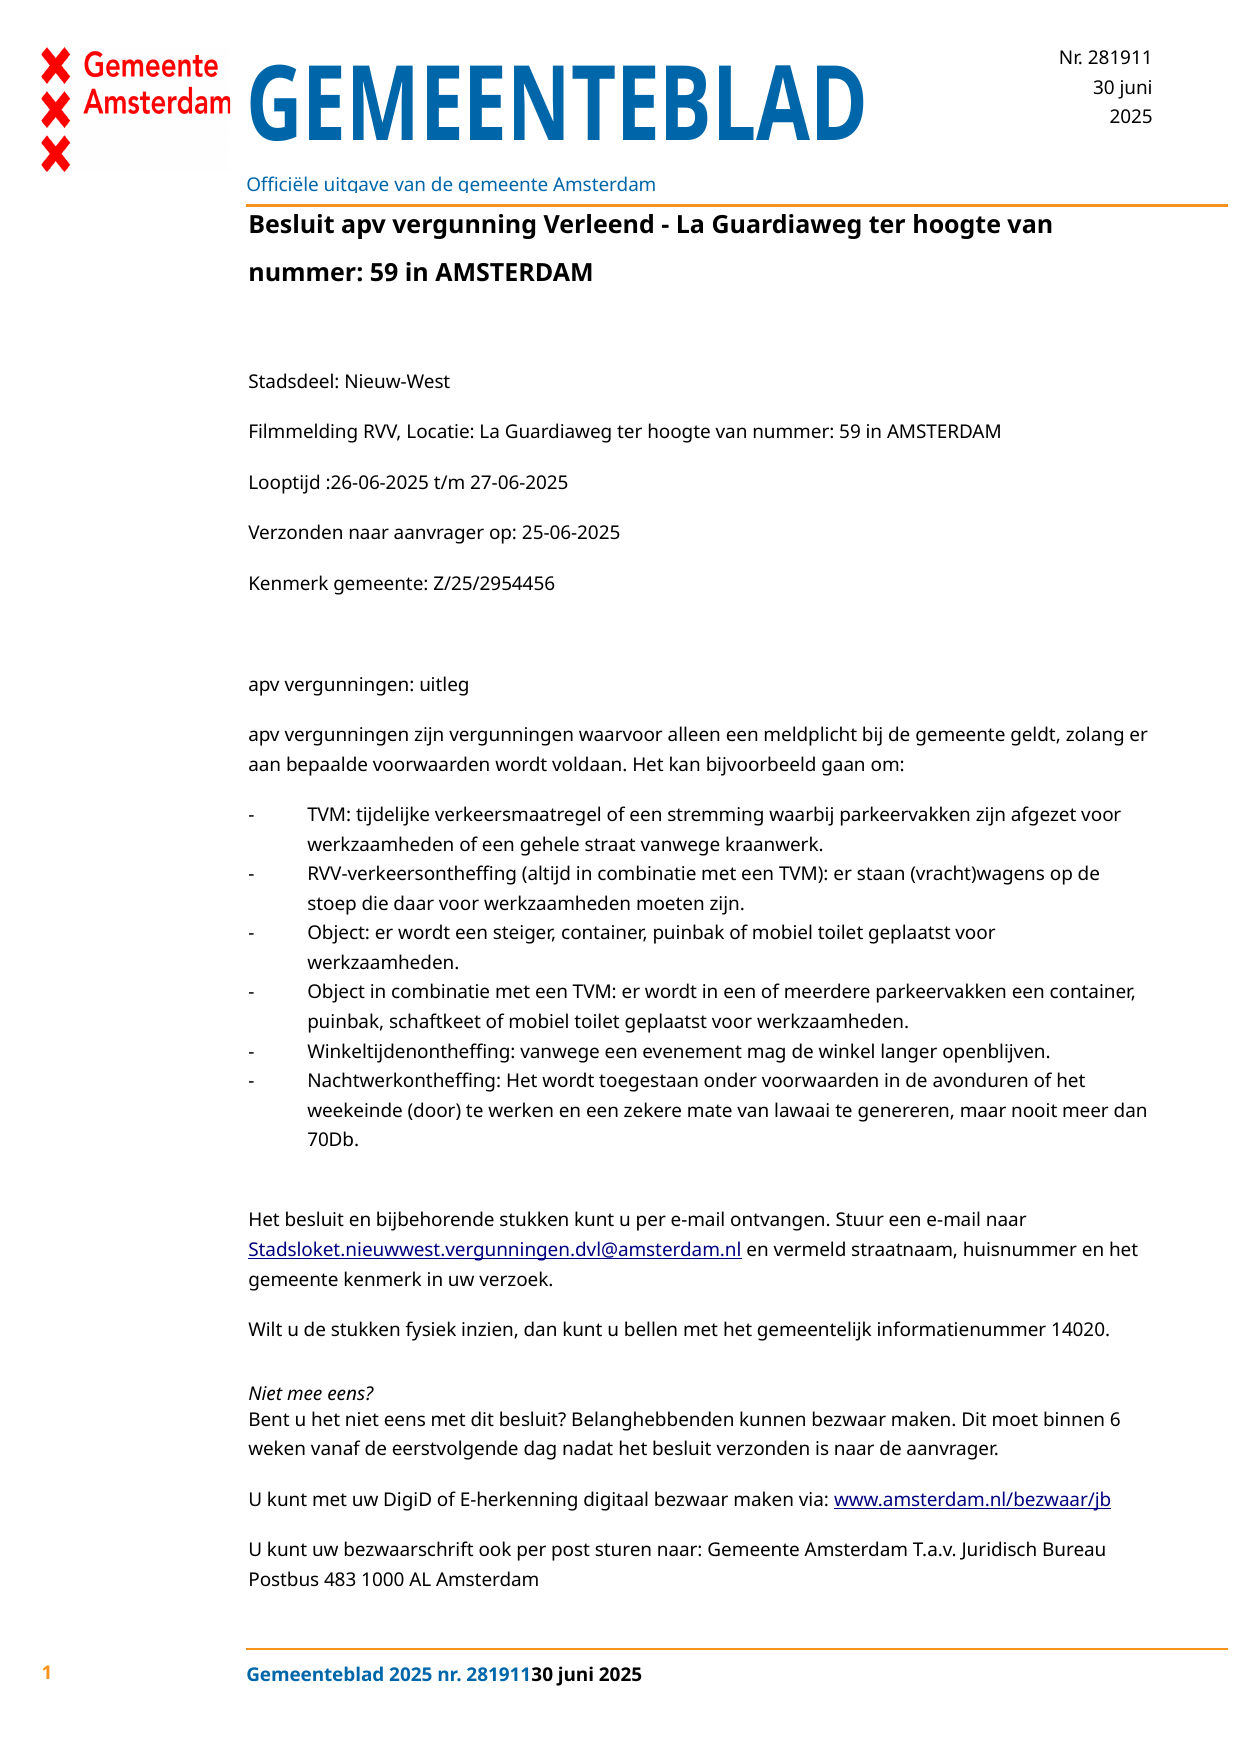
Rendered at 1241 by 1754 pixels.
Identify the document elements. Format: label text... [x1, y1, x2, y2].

list Winkeltijdenontheffing: vanwege een evenement mag de winkel langer openblijven. [248, 1038, 1152, 1064]
text Verzonden naar aanvrager op: 25-06-2025 [248, 519, 1152, 545]
text Looptijd :26-06-2025 t/m 27-06-2025 [248, 469, 1152, 495]
list RVV-verkeersontheffing (altijd in combinatie met een TVM): er staan (vracht)wagens op de stoep die daar voor werkzaamheden moeten zijn. [248, 860, 1152, 916]
list Object: er wordt een steiger, container, puinbak of mobiel toilet geplaatst voor werkzaamheden. [248, 919, 1152, 975]
text Wilt u de stukken fysiek inzien, dan kunt u bellen met het gemeentelijk informatienummer 14020. [248, 1316, 1152, 1342]
list Object in combinatie met een TVM: er wordt in een of meerdere parkeervakken een container, puinbak, schaftkeet of mobiel toilet geplaatst voor werkzaamheden. [248, 979, 1152, 1034]
text U kunt met uw DigiD of E-herkenning digitaal bezwaar maken via: www.amsterdam.nl/bezwaar/jb [248, 1486, 1152, 1512]
list TVM: tijdelijke verkeersmaatregel of een stremming waarbij parkeervakken zijn afgezet voor werkzaamheden of een gehele straat vanwege kraanwerk. [248, 801, 1152, 857]
picture [41, 47, 231, 172]
text Bent u het niet eens met dit besluit? Belanghebbenden kunnen bezwaar maken. Dit moet binnen 6 weken vanaf de eerstvolgende dag nadat het besluit verzonden is naar de aanvrager. [248, 1406, 1152, 1461]
text U kunt uw bezwaarschrift ook per post sturen naar: Gemeente Amsterdam T.a.v. Juridisch Bureau Postbus 483 1000 AL Amsterdam [248, 1536, 1152, 1592]
list Nachtwerkontheffing: Het wordt toegestaan onder voorwaarden in de avonduren of het weekeinde (door) te werken en een zekere mate van lawaai te genereren, maar nooit meer dan 70Db. [248, 1067, 1152, 1152]
text Besluit apv vergunning Verleend - La Guardiaweg ter hoogte van nummer: 59 in AMSTERDAM [248, 207, 1152, 288]
text apv vergunningen: uitleg [248, 671, 1152, 697]
text Kenmerk gemeente: Z/25/2954456 [248, 570, 1152, 596]
text Stadsdeel: Nieuw-West [248, 368, 1152, 394]
text Het besluit en bijbehorende stukken kunt u per e-mail ontvangen. Stuur een e-mail naar Stadsloket.nieuwwest.vergunningen.dvl@amsterdam.nl en vermeld straatnaam, huisnummer en het gemeente kenmerk in uw verzoek. [248, 1207, 1152, 1292]
text Niet mee eens? [248, 1380, 1152, 1406]
text apv vergunningen zijn vergunningen waarvoor alleen een meldplicht bij de gemeente geldt, zolang er aan bepaalde voorwaarden wordt voldaan. Het kan bijvoorbeeld gaan om: [248, 721, 1152, 777]
text Filmmelding RVV, Locatie: La Guardiaweg ter hoogte van nummer: 59 in AMSTERDAM [248, 419, 1152, 444]
